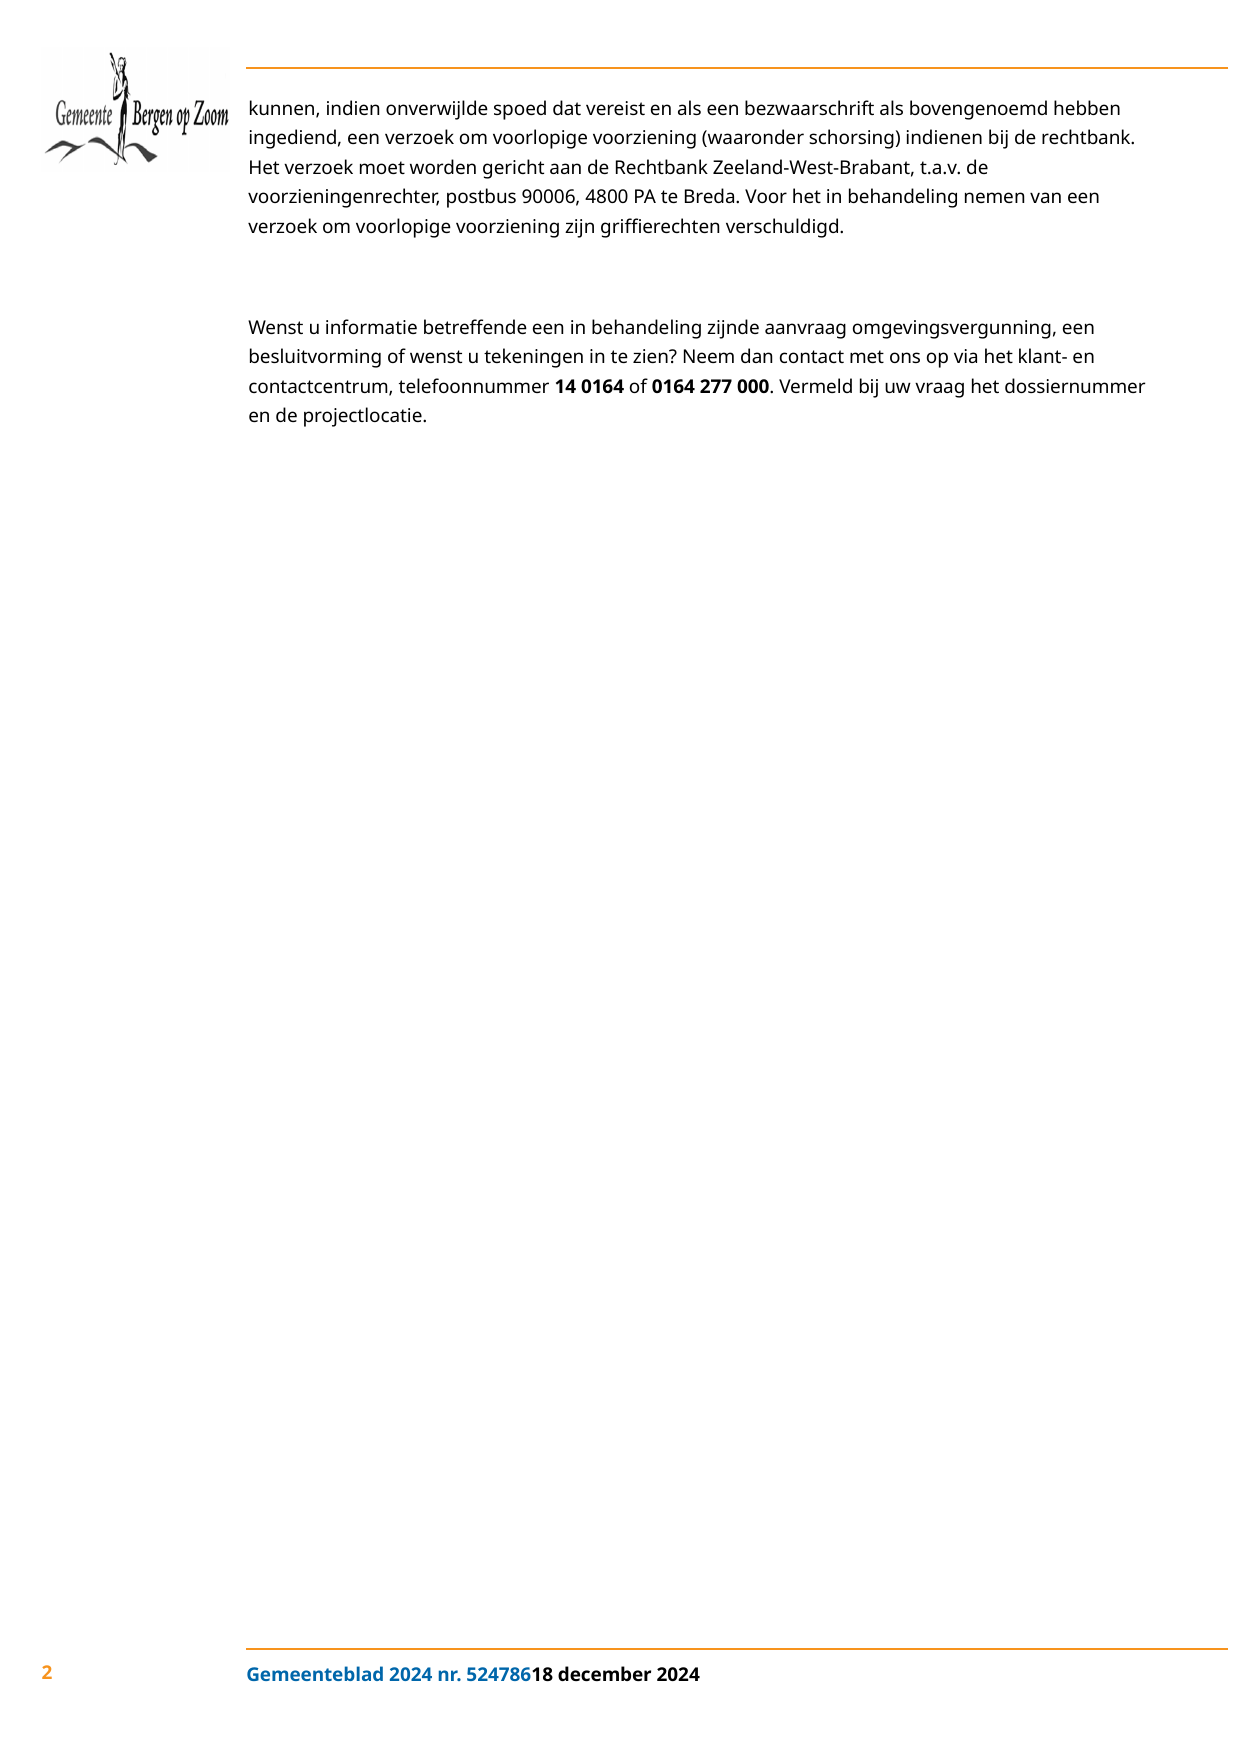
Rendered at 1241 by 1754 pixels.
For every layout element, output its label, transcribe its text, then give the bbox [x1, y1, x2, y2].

text kunnen, indien onverwijlde spoed dat vereist en als een bezwaarschrift als bovengenoemd hebben ingediend, een verzoek om voorlopige voorziening (waaronder schorsing) indienen bij de rechtbank. Het verzoek moet worden gericht aan de Rechtbank Zeeland-West-Brabant, t.a.v. de voorzieningenrechter, postbus 90006, 4800 PA te Breda. Voor het in behandeling nemen van een verzoek om voorlopige voorziening zijn griffierechten verschuldigd. [248, 95, 1152, 239]
picture [41, 47, 231, 172]
text Wenst u informatie betreffende een in behandeling zijnde aanvraag omgevingsvergunning, een besluitvorming of wenst u tekeningen in te zien? Neem dan contact met ons op via het klant- en contactcentrum, telefoonnummer 14 0164 of 0164 277 000. Vermeld bij uw vraag het dossiernummer en de projectlocatie. [248, 314, 1152, 428]
